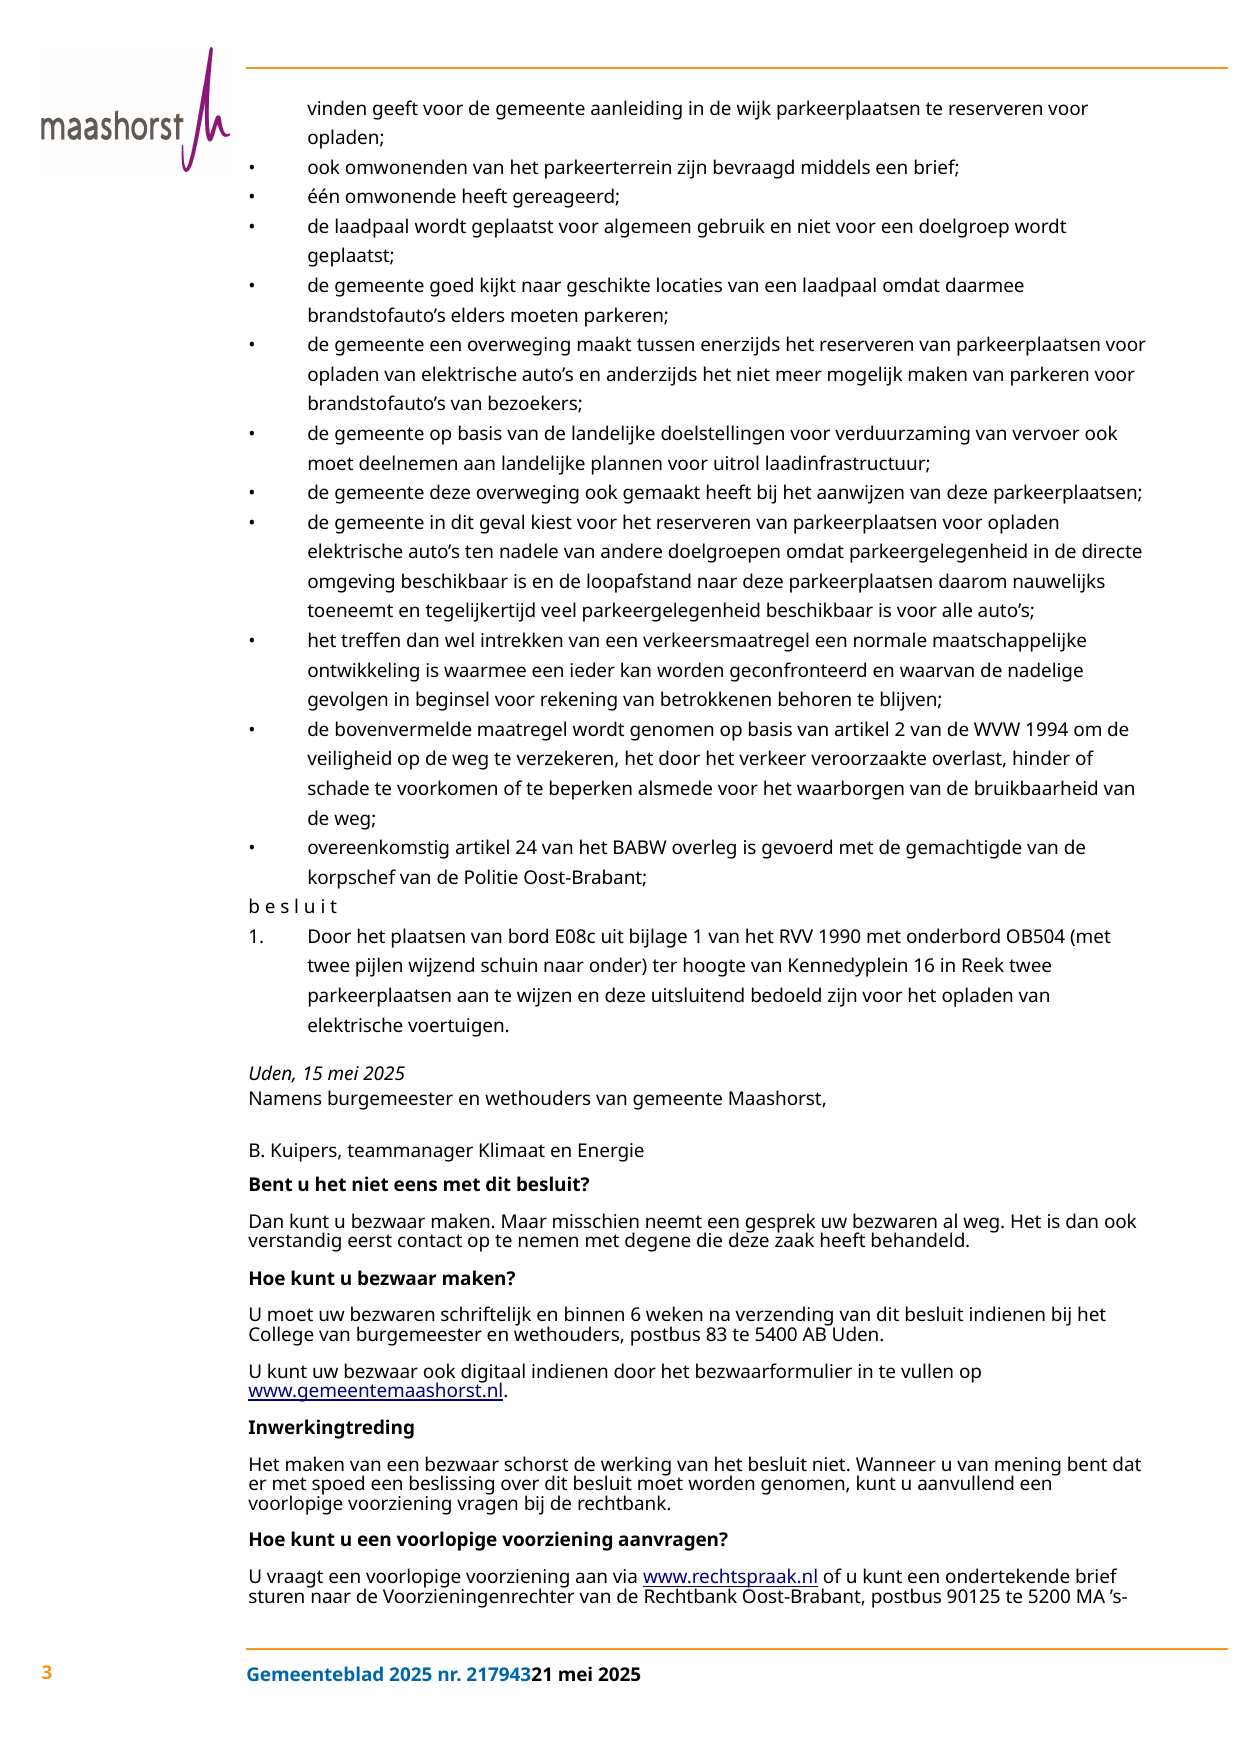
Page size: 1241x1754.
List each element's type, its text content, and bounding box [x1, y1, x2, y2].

list de gemeente op basis van de landelijke doelstellingen voor verduurzaming van vervoer ook moet deelnemen aan landelijke plannen voor uitrol laadinfrastructuur; [248, 420, 1152, 476]
text Bent u het niet eens met dit besluit? [248, 1176, 1152, 1196]
text U kunt uw bezwaar ook digitaal indienen door het bezwaarformulier in te vullen op www.gemeentemaashorst.nl. [248, 1363, 1152, 1401]
text Het maken van een bezwaar schorst de werking van het besluit niet. Wanneer u van mening bent dat er met spoed een beslissing over dit besluit moet worden genomen, kunt u aanvullend een voorlopige voorziening vragen bij de rechtbank. [248, 1456, 1152, 1514]
list één omwonende heeft gereageerd; [248, 183, 1152, 209]
text b e s l u i t [248, 893, 1152, 919]
text B. Kuipers, teammanager Klimaat en Energie [248, 1137, 1152, 1163]
list overeenkomstig artikel 24 van het BABW overleg is gevoerd met de gemachtigde van de korpschef van de Politie Oost-Brabant; [248, 834, 1152, 890]
list de laadpaal wordt geplaatst voor algemeen gebruik en niet voor een doelgroep wordt geplaatst; [248, 213, 1152, 268]
text U moet uw bezwaren schriftelijk en binnen 6 weken na verzending van dit besluit indienen bij het College van burgemeester en wethouders, postbus 83 te 5400 AB Uden. [248, 1306, 1152, 1345]
text Hoe kunt u bezwaar maken? [248, 1269, 1152, 1289]
text Uden, 15 mei 2025 [248, 1060, 1152, 1085]
picture [41, 47, 231, 172]
list Door het plaatsen van bord E08c uit bijlage 1 van het RVV 1990 met onderbord OB504 (met twee pijlen wijzend schuin naar onder) ter hoogte van Kennedyplein 16 in Reek twee parkeerplaatsen aan te wijzen en deze uitsluitend bedoeld zijn voor het opladen van elektrische voertuigen. [248, 923, 1152, 1038]
text U vraagt een voorlopige voorziening aan via www.rechtspraak.nl of u kunt een ondertekende brief sturen naar de Voorzieningenrechter van de Rechtbank Oost-Brabant, postbus 90125 te 5200 MA ’s- [248, 1568, 1152, 1607]
list vinden geeft voor de gemeente aanleiding in de wijk parkeerplaatsen te reserveren voor opladen; [248, 95, 1152, 150]
list de gemeente goed kijkt naar geschikte locaties van een laadpaal omdat daarmee brandstofauto’s elders moeten parkeren; [248, 272, 1152, 328]
text Dan kunt u bezwaar maken. Maar misschien neemt een gesprek uw bezwaren al weg. Het is dan ook verstandig eerst contact op te nemen met degene die deze zaak heeft behandeld. [248, 1213, 1152, 1252]
list het treffen dan wel intrekken van een verkeersmaatregel een normale maatschappelijke ontwikkeling is waarmee een ieder kan worden geconfronteerd en waarvan de nadelige gevolgen in beginsel voor rekening van betrokkenen behoren te blijven; [248, 627, 1152, 712]
list de gemeente een overweging maakt tussen enerzijds het reserveren van parkeerplaatsen voor opladen van elektrische auto’s en anderzijds het niet meer mogelijk maken van parkeren voor brandstofauto’s van bezoekers; [248, 331, 1152, 416]
list ook omwonenden van het parkeerterrein zijn bevraagd middels een brief; [248, 154, 1152, 180]
text Hoe kunt u een voorlopige voorziening aanvragen? [248, 1531, 1152, 1551]
text Namens burgemeester en wethouders van gemeente Maashorst, [248, 1085, 1152, 1111]
list de gemeente deze overweging ook gemaakt heeft bij het aanwijzen van deze parkeerplaatsen; [248, 479, 1152, 505]
text Inwerkingtreding [248, 1419, 1152, 1438]
list de gemeente in dit geval kiest voor het reserveren van parkeerplaatsen voor opladen elektrische auto’s ten nadele van andere doelgroepen omdat parkeergelegenheid in de directe omgeving beschikbaar is en de loopafstand naar deze parkeerplaatsen daarom nauwelijks toeneemt en tegelijkertijd veel parkeergelegenheid beschikbaar is voor alle auto’s; [248, 509, 1152, 623]
list de bovenvermelde maatregel wordt genomen op basis van artikel 2 van de WVW 1994 om de veiligheid op de weg te verzekeren, het door het verkeer veroorzaakte overlast, hinder of schade te voorkomen of te beperken alsmede voor het waarborgen van de bruikbaarheid van de weg; [248, 716, 1152, 831]
